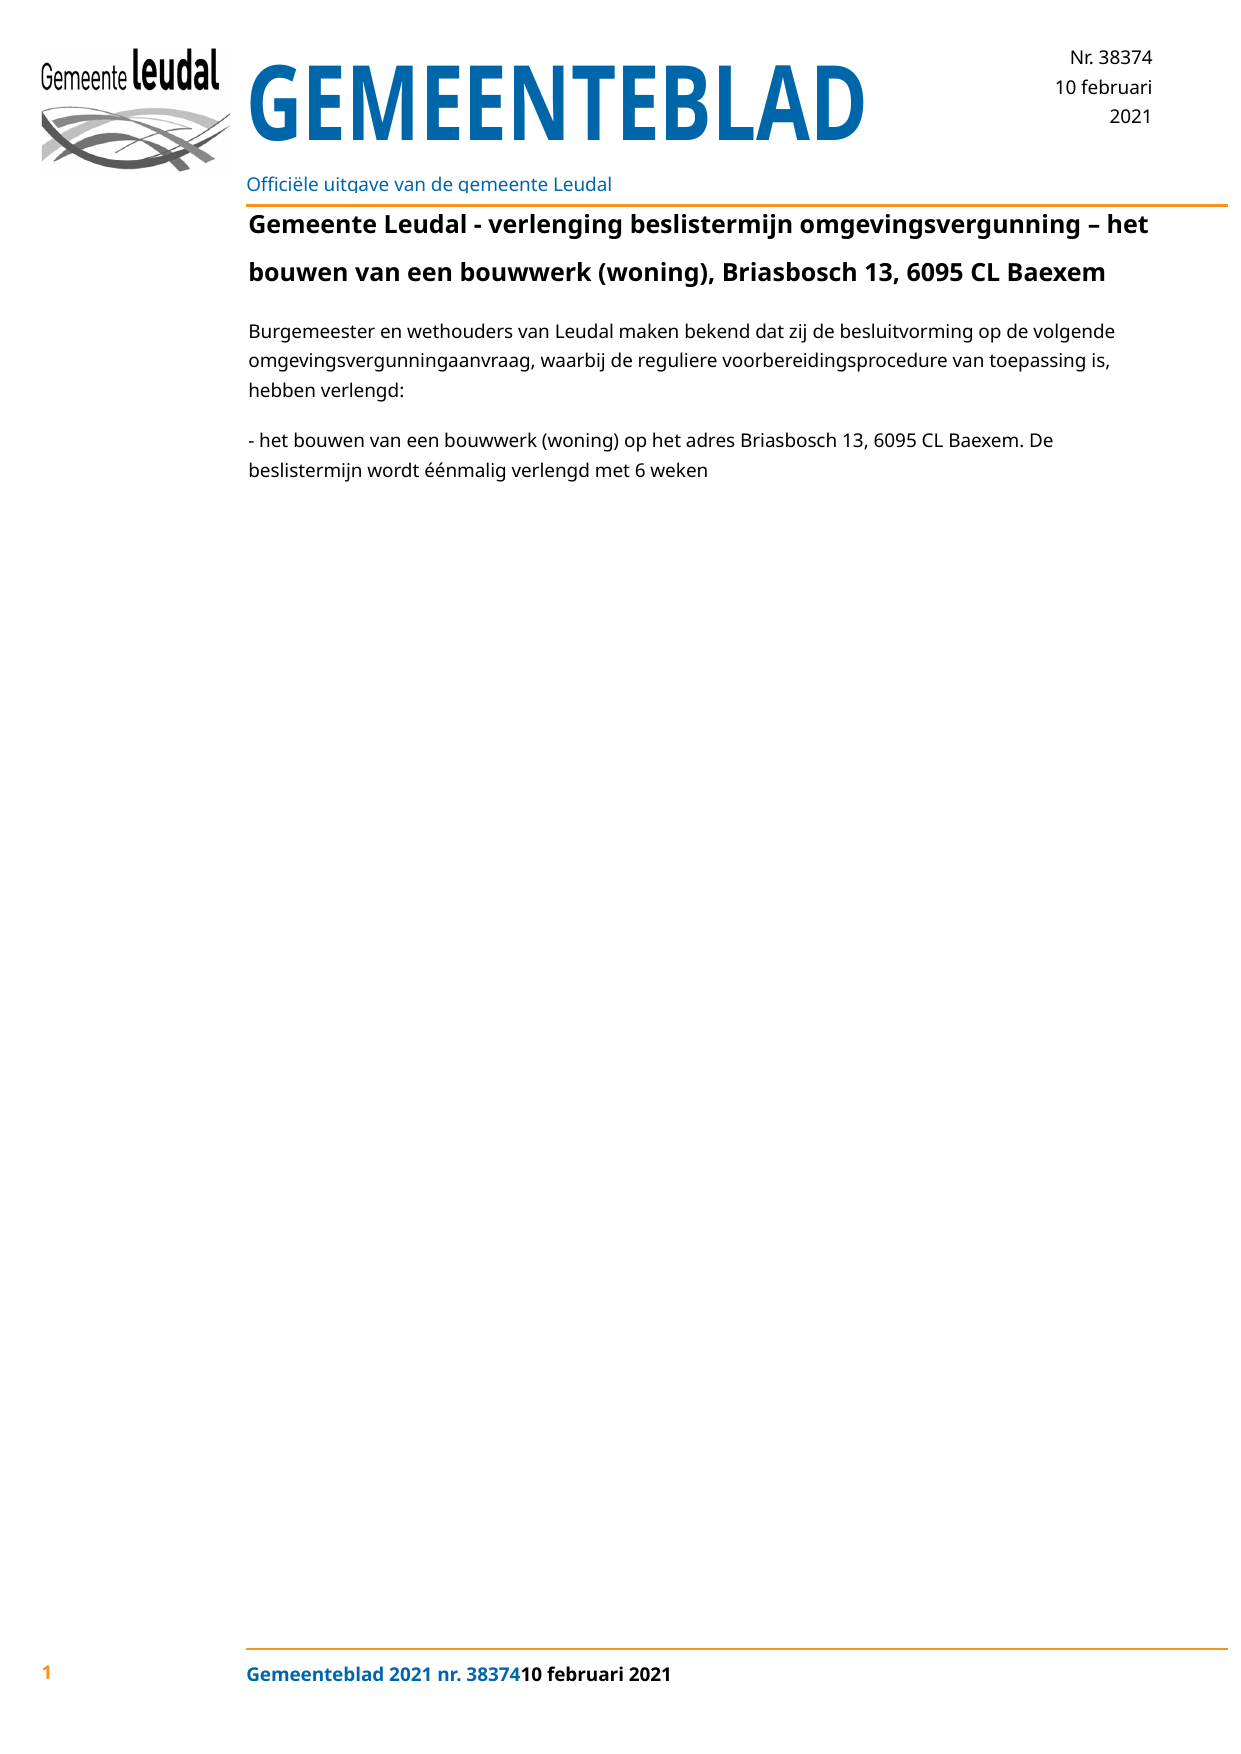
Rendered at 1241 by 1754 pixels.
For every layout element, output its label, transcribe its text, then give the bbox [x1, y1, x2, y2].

text - het bouwen van een bouwwerk (woning) op het adres Briasbosch 13, 6095 CL Baexem. De beslistermijn wordt éénmalig verlengd met 6 weken [248, 427, 1152, 483]
text Burgemeester en wethouders van Leudal maken bekend dat zij de besluitvorming op de volgende omgevingsvergunningaanvraag, waarbij de reguliere voorbereidingsprocedure van toepassing is, hebben verlengd: [248, 318, 1152, 403]
picture [41, 47, 231, 172]
text Gemeente Leudal - verlenging beslistermijn omgevingsvergunning – het bouwen van een bouwwerk (woning), Briasbosch 13, 6095 CL Baexem [248, 207, 1152, 288]
